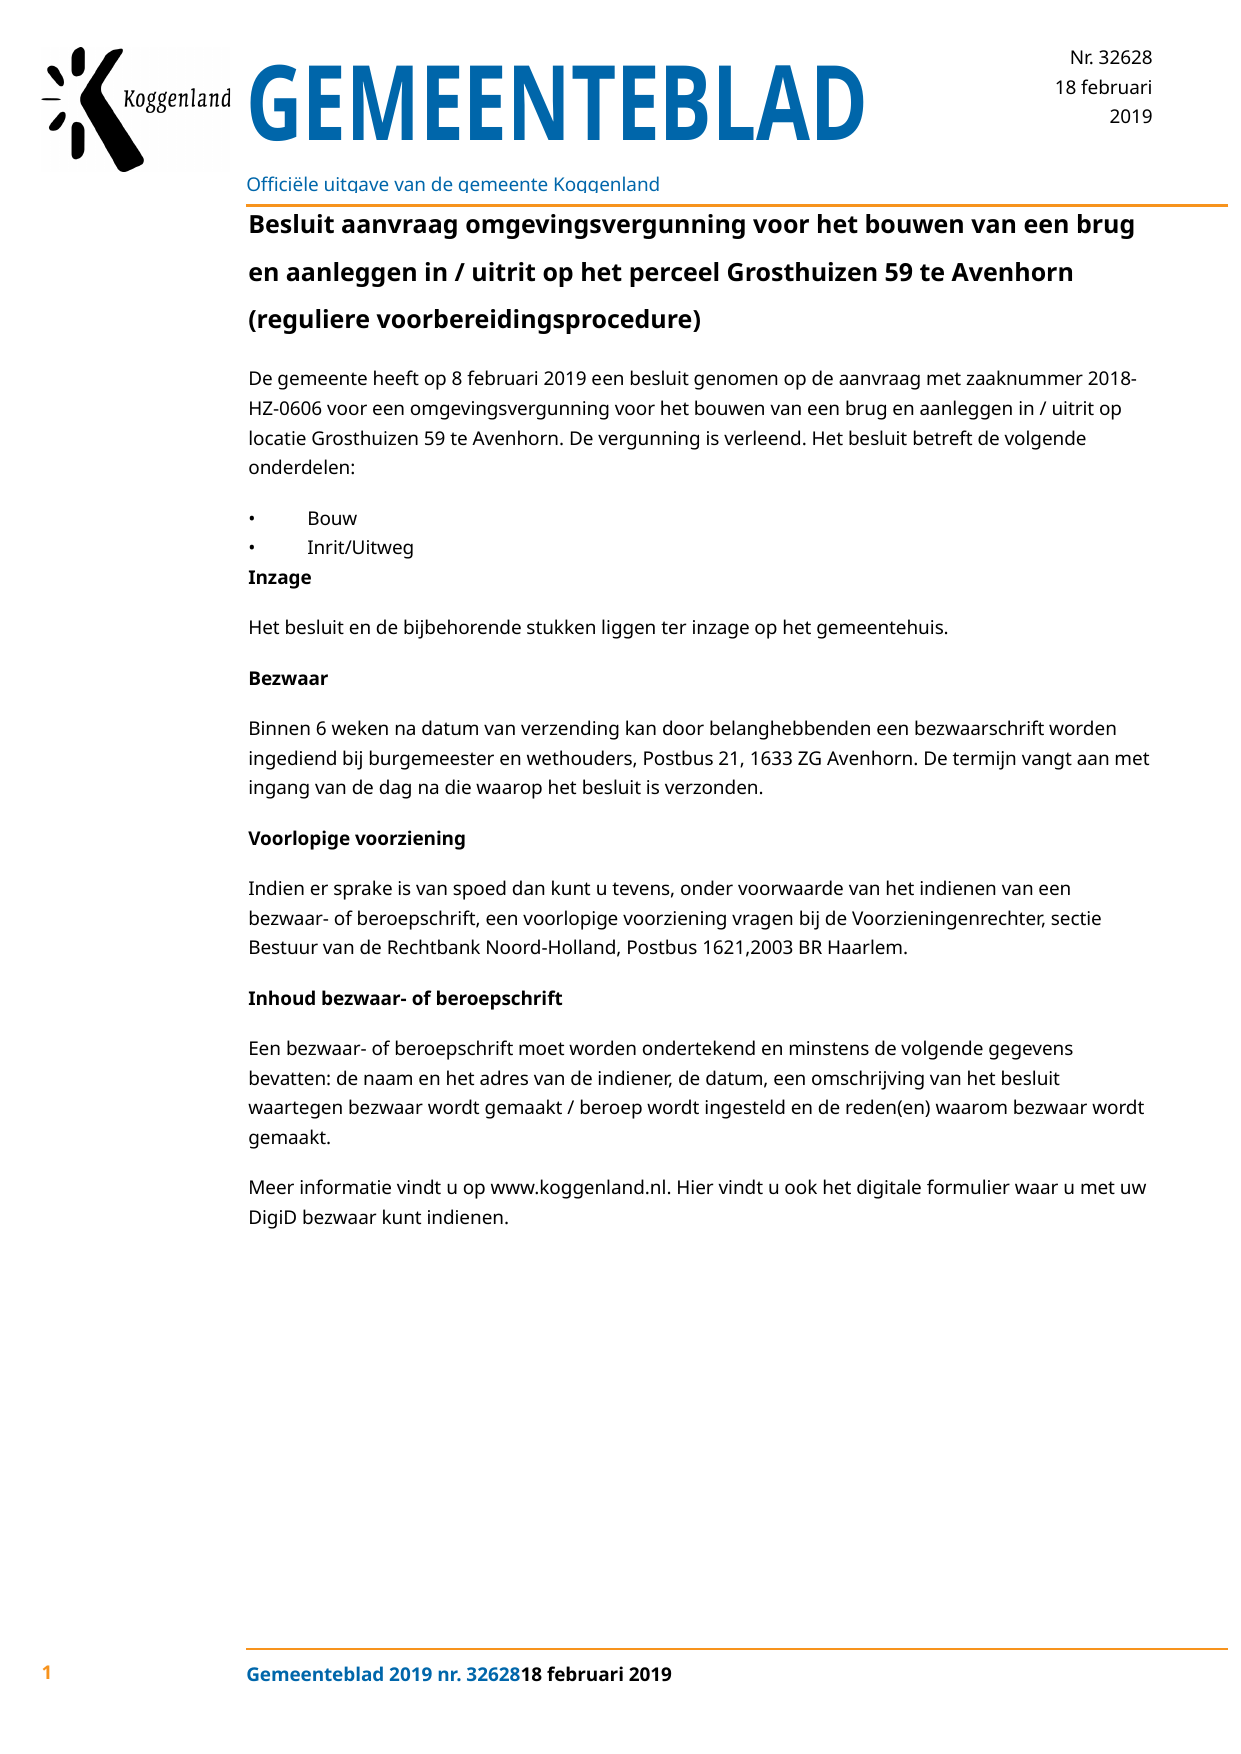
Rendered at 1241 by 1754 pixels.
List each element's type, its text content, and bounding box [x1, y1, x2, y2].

text De gemeente heeft op 8 februari 2019 een besluit genomen op de aanvraag met zaaknummer 2018-HZ-0606 voor een omgevingsvergunning voor het bouwen van een brug en aanleggen in / uitrit op locatie Grosthuizen 59 te Avenhorn. De vergunning is verleend. Het besluit betreft de volgende onderdelen: [248, 366, 1152, 480]
text Voorlopige voorziening [248, 825, 1152, 850]
text Besluit aanvraag omgevingsvergunning voor het bouwen van een brug en aanleggen in / uitrit op het perceel Grosthuizen 59 te Avenhorn (reguliere voorbereidingsprocedure) [248, 207, 1152, 336]
text Binnen 6 weken na datum van verzending kan door belanghebbenden een bezwaarschrift worden ingediend bij burgemeester en wethouders, Postbus 21, 1633 ZG Avenhorn. De termijn vangt aan met ingang van de dag na die waarop het besluit is verzonden. [248, 715, 1152, 800]
text Inzage [248, 564, 1152, 589]
text Het besluit en de bijbehorende stukken liggen ter inzage op het gemeentehuis. [248, 614, 1152, 640]
picture [41, 47, 231, 172]
text Indien er sprake is van spoed dan kunt u tevens, onder voorwaarde van het indienen van een bezwaar- of beroepschrift, een voorlopige voorziening vragen bij de Voorzieningenrechter, sectie Bestuur van de Rechtbank Noord-Holland, Postbus 1621,2003 BR Haarlem. [248, 875, 1152, 960]
text Meer informatie vindt u op www.koggenland.nl. Hier vindt u ook het digitale formulier waar u met uw DigiD bezwaar kunt indienen. [248, 1174, 1152, 1229]
text Bezwaar [248, 665, 1152, 690]
list Bouw [248, 505, 1152, 530]
list Inrit/Uitweg [248, 534, 1152, 560]
text Een bezwaar- of beroepschrift moet worden ondertekend en minstens de volgende gegevens bevatten: de naam en het adres van de indiener, de datum, een omschrijving van het besluit waartegen bezwaar wordt gemaakt / beroep wordt ingesteld en de reden(en) waarom bezwaar wordt gemaakt. [248, 1035, 1152, 1149]
text Inhoud bezwaar- of beroepschrift [248, 985, 1152, 1010]
